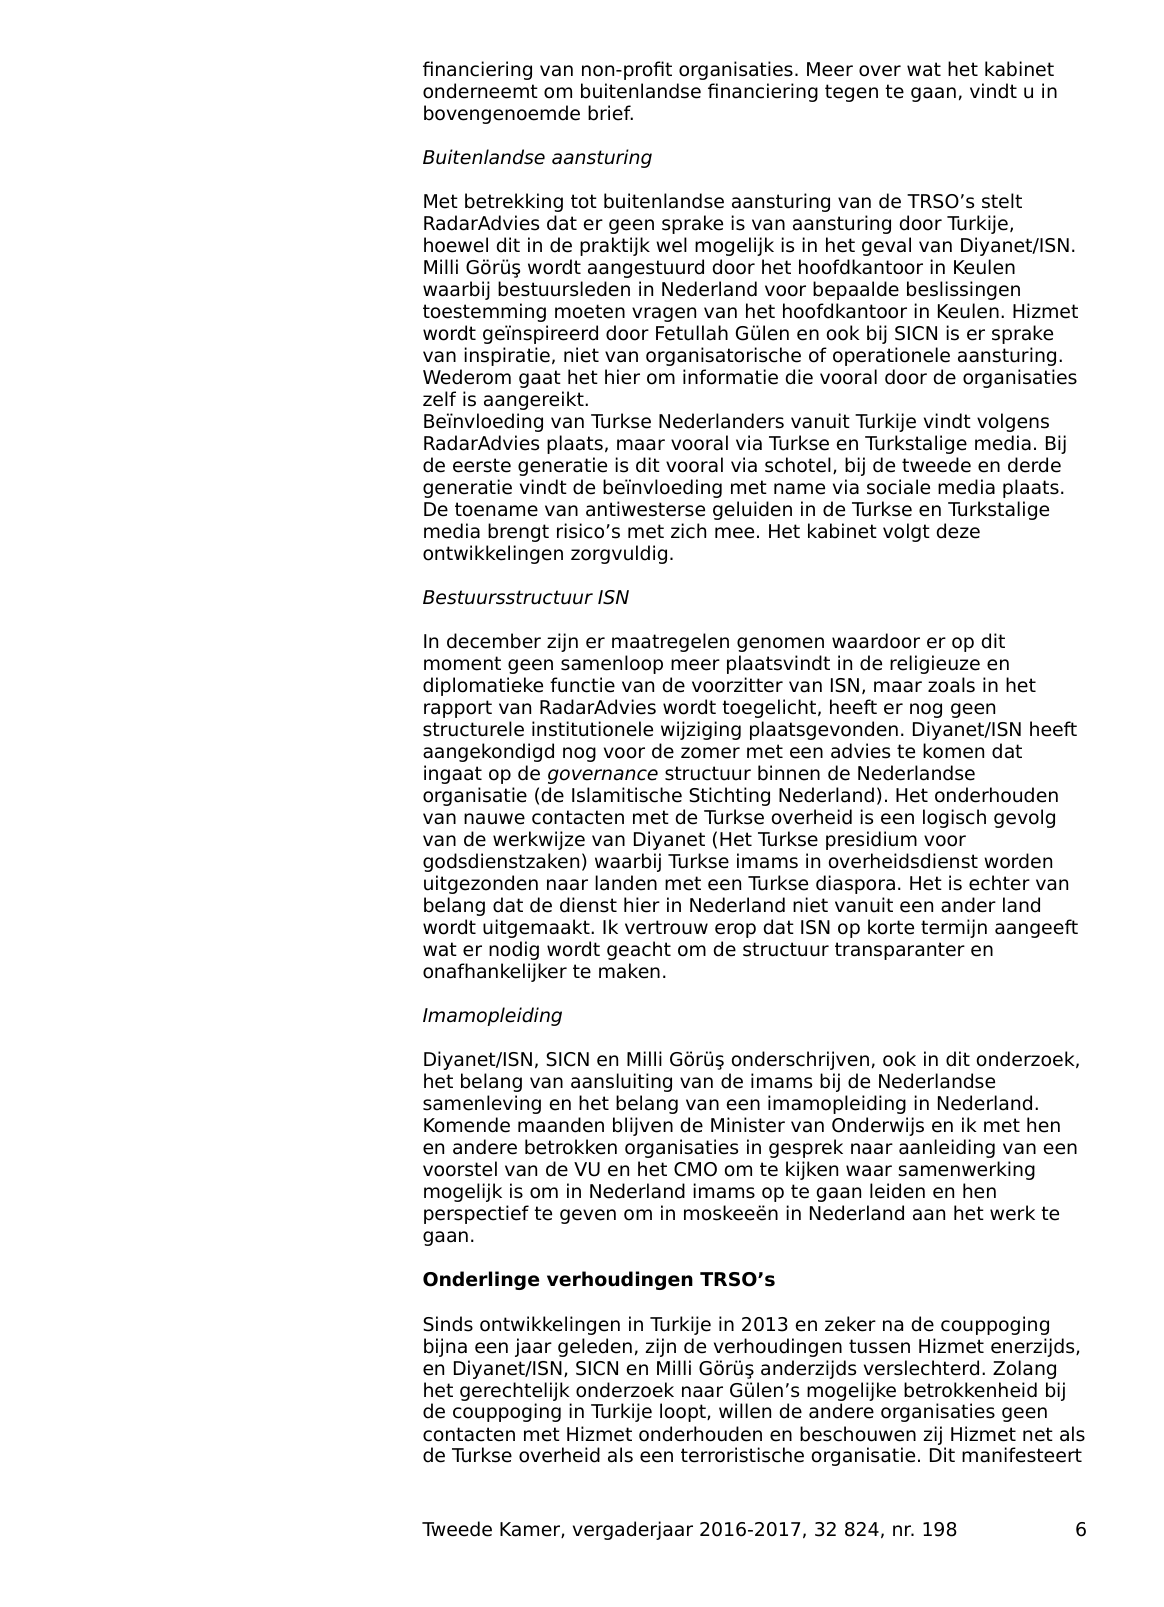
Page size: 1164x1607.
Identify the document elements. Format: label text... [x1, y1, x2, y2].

subtitle Buitenlandse aansturing [422, 147, 1087, 169]
text Beïnvloeding van Turkse Nederlanders vanuit Turkije vindt volgens RadarAdvies plaats, maar vooral via Turkse en Turkstalige media. Bij de eerste generatie is dit vooral via schotel, bij de tweede en derde generatie vindt de beïnvloeding met name via sociale media plaats. De toename van antiwesterse geluiden in de Turkse en Turkstalige media brengt risico’s met zich mee. Het kabinet volgt deze ontwikkelingen zorgvuldig. [422, 411, 1087, 565]
text In december zijn er maatregelen genomen waardoor er op dit moment geen samenloop meer plaatsvindt in de religieuze en diplomatieke functie van de voorzitter van ISN, maar zoals in het rapport van RadarAdvies wordt toegelicht, heeft er nog geen structurele institutionele wijziging plaatsgevonden. Diyanet/ISN heeft aangekondigd nog voor de zomer met een advies te komen dat ingaat op de governance structuur binnen de Nederlandse organisatie (de Islamitische Stichting Nederland). Het onderhouden van nauwe contacten met de Turkse overheid is een logisch gevolg van de werkwijze van Diyanet (Het Turkse presidium voor godsdienstzaken) waarbij Turkse imams in overheidsdienst worden uitgezonden naar landen met een Turkse diaspora. Het is echter van belang dat de dienst hier in Nederland niet vanuit een ander land wordt uitgemaakt. Ik vertrouw erop dat ISN op korte termijn aangeeft wat er nodig wordt geacht om de structuur transparanter en onafhankelijker te maken. [422, 631, 1087, 983]
text financiering van non-profit organisaties. Meer over wat het kabinet onderneemt om buitenlandse financiering tegen te gaan, vindt u in bovengenoemde brief. [422, 59, 1087, 125]
text Diyanet/ISN, SICN en Milli Görüş onderschrijven, ook in dit onderzoek, het belang van aansluiting van de imams bij de Nederlandse samenleving en het belang van een imamopleiding in Nederland. Komende maanden blijven de Minister van Onderwijs en ik met hen en andere betrokken organisaties in gesprek naar aanleiding van een voorstel van de VU en het CMO om te kijken waar samenwerking mogelijk is om in Nederland imams op te gaan leiden en hen perspectief te geven om in moskeeën in Nederland aan het werk te gaan. [422, 1049, 1087, 1247]
subtitle Onderlinge verhoudingen TRSO’s [422, 1269, 1087, 1291]
subtitle Bestuursstructuur ISN [422, 587, 1087, 609]
text Sinds ontwikkelingen in Turkije in 2013 en zeker na de couppoging bijna een jaar geleden, zijn de verhoudingen tussen Hizmet enerzijds, en Diyanet/ISN, SICN en Milli Görüş anderzijds verslechterd. Zolang het gerechtelijk onderzoek naar Gülen’s mogelijke betrokkenheid bij de couppoging in Turkije loopt, willen de andere organisaties geen contacten met Hizmet onderhouden en beschouwen zij Hizmet net als de Turkse overheid als een terroristische organisatie. Dit manifesteert [422, 1313, 1087, 1467]
subtitle Imamopleiding [422, 1005, 1087, 1027]
text Met betrekking tot buitenlandse aansturing van de TRSO’s stelt RadarAdvies dat er geen sprake is van aansturing door Turkije, hoewel dit in de praktijk wel mogelijk is in het geval van Diyanet/ISN. Milli Görüş wordt aangestuurd door het hoofdkantoor in Keulen waarbij bestuursleden in Nederland voor bepaalde beslissingen toestemming moeten vragen van het hoofdkantoor in Keulen. Hizmet wordt geïnspireerd door Fetullah Gülen en ook bij SICN is er sprake van inspiratie, niet van organisatorische of operationele aansturing. Wederom gaat het hier om informatie die vooral door de organisaties zelf is aangereikt. [422, 191, 1087, 411]
